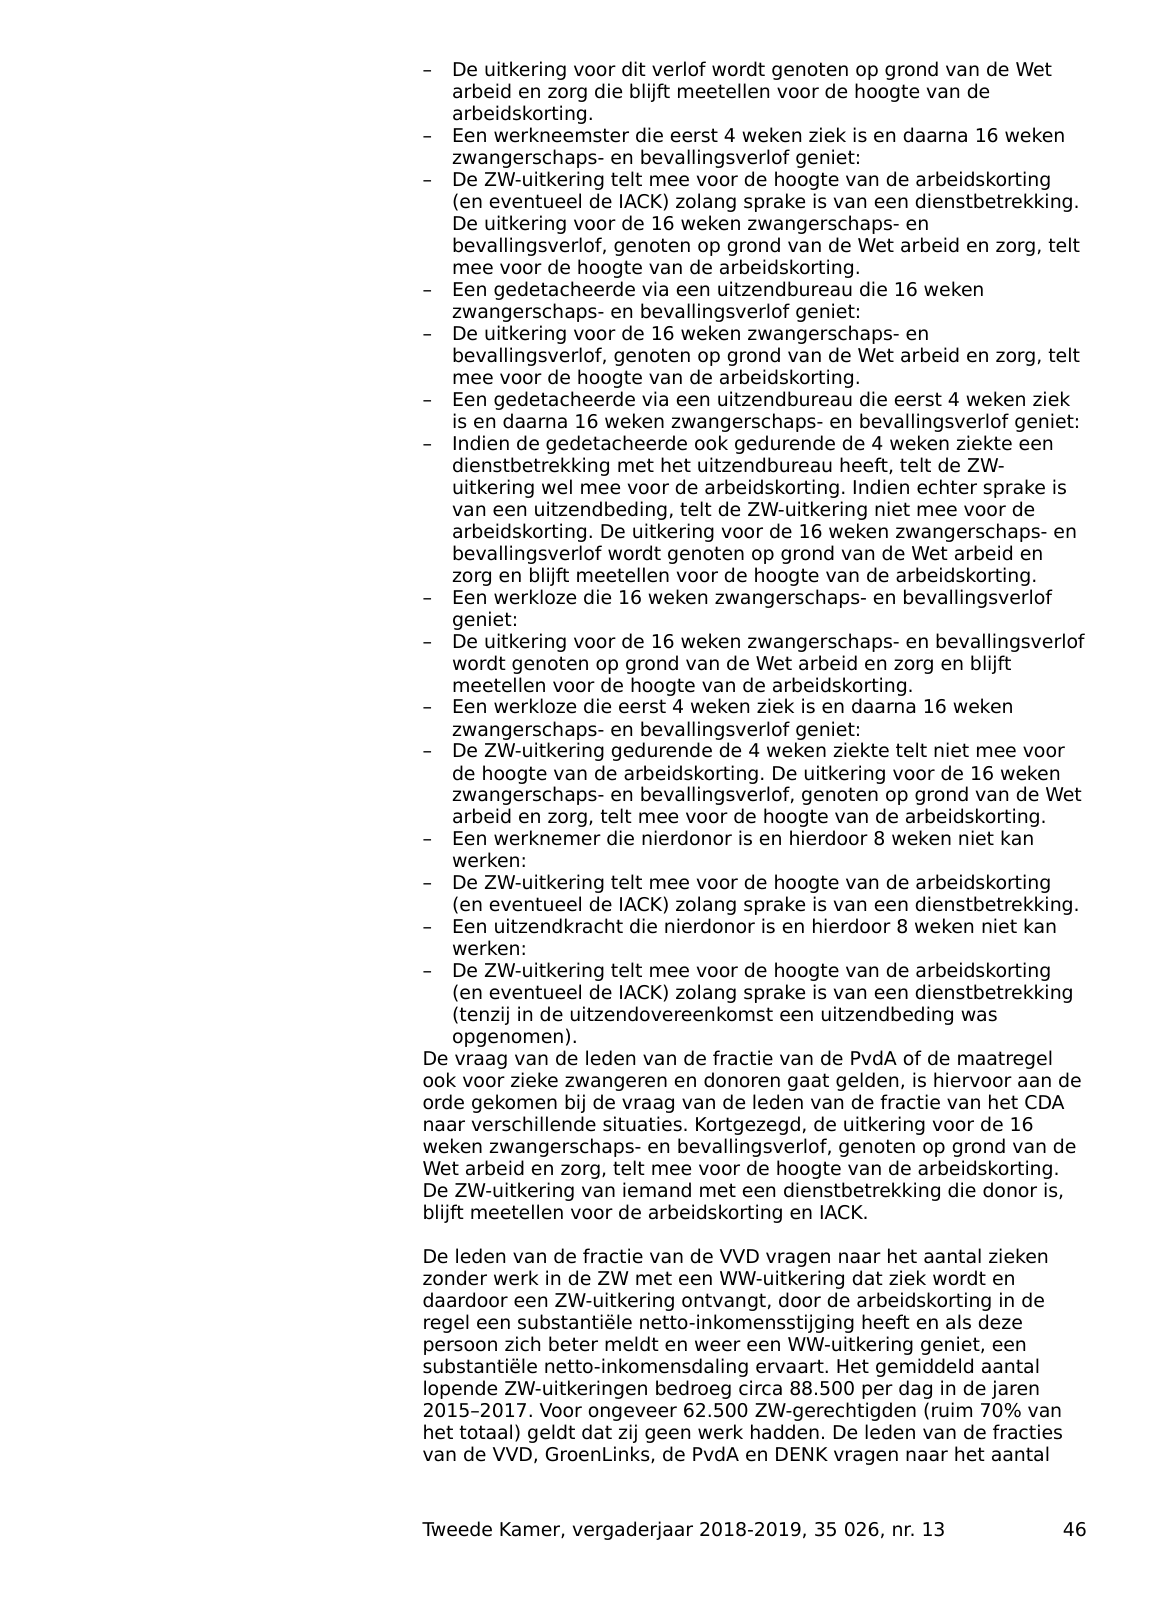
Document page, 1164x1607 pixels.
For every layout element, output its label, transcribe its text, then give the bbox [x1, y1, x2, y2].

text De vraag van de leden van de fractie van de PvdA of de maatregel ook voor zieke zwangeren en donoren gaat gelden, is hiervoor aan de orde gekomen bij de vraag van de leden van de fractie van het CDA naar verschillende situaties. Kortgezegd, de uitkering voor de 16 weken zwangerschaps- en bevallingsverlof, genoten op grond van de Wet arbeid en zorg, telt mee voor de hoogte van de arbeidskorting. De ZW-uitkering van iemand met een dienstbetrekking die donor is, blijft meetellen voor de arbeidskorting en IACK. [422, 1048, 1087, 1224]
text – Een werknemer die nierdonor is en hierdoor 8 weken niet kan werken: [422, 828, 1087, 872]
text – Indien de gedetacheerde ook gedurende de 4 weken ziekte een dienstbetrekking met het uitzendbureau heeft, telt de ZW-uitkering wel mee voor de arbeidskorting. Indien echter sprake is van een uitzendbeding, telt de ZW-uitkering niet mee voor de arbeidskorting. De uitkering voor de 16 weken zwangerschaps- en bevallingsverlof wordt genoten op grond van de Wet arbeid en zorg en blijft meetellen voor de hoogte van de arbeidskorting. [422, 433, 1087, 587]
text – Een gedetacheerde via een uitzendbureau die 16 weken zwangerschaps- en bevallingsverlof geniet: [422, 279, 1087, 323]
text – De ZW-uitkering gedurende de 4 weken ziekte telt niet mee voor de hoogte van de arbeidskorting. De uitkering voor de 16 weken zwangerschaps- en bevallingsverlof, genoten op grond van de Wet arbeid en zorg, telt mee voor de hoogte van de arbeidskorting. [422, 740, 1087, 828]
text – Een uitzendkracht die nierdonor is en hierdoor 8 weken niet kan werken: [422, 916, 1087, 960]
text – Een gedetacheerde via een uitzendbureau die eerst 4 weken ziek is en daarna 16 weken zwangerschaps- en bevallingsverlof geniet: [422, 389, 1087, 433]
text – Een werkloze die eerst 4 weken ziek is en daarna 16 weken zwangerschaps- en bevallingsverlof geniet: [422, 696, 1087, 740]
text – De uitkering voor de 16 weken zwangerschaps- en bevallingsverlof, genoten op grond van de Wet arbeid en zorg, telt mee voor de hoogte van de arbeidskorting. [422, 323, 1087, 389]
text – Een werkloze die 16 weken zwangerschaps- en bevallingsverlof geniet: [422, 587, 1087, 631]
text – De ZW-uitkering telt mee voor de hoogte van de arbeidskorting (en eventueel de IACK) zolang sprake is van een dienstbetrekking. De uitkering voor de 16 weken zwangerschaps- en bevallingsverlof, genoten op grond van de Wet arbeid en zorg, telt mee voor de hoogte van de arbeidskorting. [422, 169, 1087, 279]
text De leden van de fractie van de VVD vragen naar het aantal zieken zonder werk in de ZW met een WW-uitkering dat ziek wordt en daardoor een ZW-uitkering ontvangt, door de arbeidskorting in de regel een substantiële netto-inkomensstijging heeft en als deze persoon zich beter meldt en weer een WW-uitkering geniet, een substantiële netto-inkomensdaling ervaart. Het gemiddeld aantal lopende ZW-uitkeringen bedroeg circa 88.500 per dag in de jaren 2015–2017. Voor ongeveer 62.500 ZW-gerechtigden (ruim 70% van het totaal) geldt dat zij geen werk hadden. De leden van de fracties van de VVD, GroenLinks, de PvdA en DENK vragen naar het aantal [422, 1246, 1087, 1466]
text – De ZW-uitkering telt mee voor de hoogte van de arbeidskorting (en eventueel de IACK) zolang sprake is van een dienstbetrekking. [422, 872, 1087, 916]
text – De uitkering voor dit verlof wordt genoten op grond van de Wet arbeid en zorg die blijft meetellen voor de hoogte van de arbeidskorting. [422, 59, 1087, 125]
text – De ZW-uitkering telt mee voor de hoogte van de arbeidskorting (en eventueel de IACK) zolang sprake is van een dienstbetrekking (tenzij in de uitzendovereenkomst een uitzendbeding was opgenomen). [422, 960, 1087, 1048]
text – Een werkneemster die eerst 4 weken ziek is en daarna 16 weken zwangerschaps- en bevallingsverlof geniet: [422, 125, 1087, 169]
text – De uitkering voor de 16 weken zwangerschaps- en bevallingsverlof wordt genoten op grond van de Wet arbeid en zorg en blijft meetellen voor de hoogte van de arbeidskorting. [422, 631, 1087, 696]
